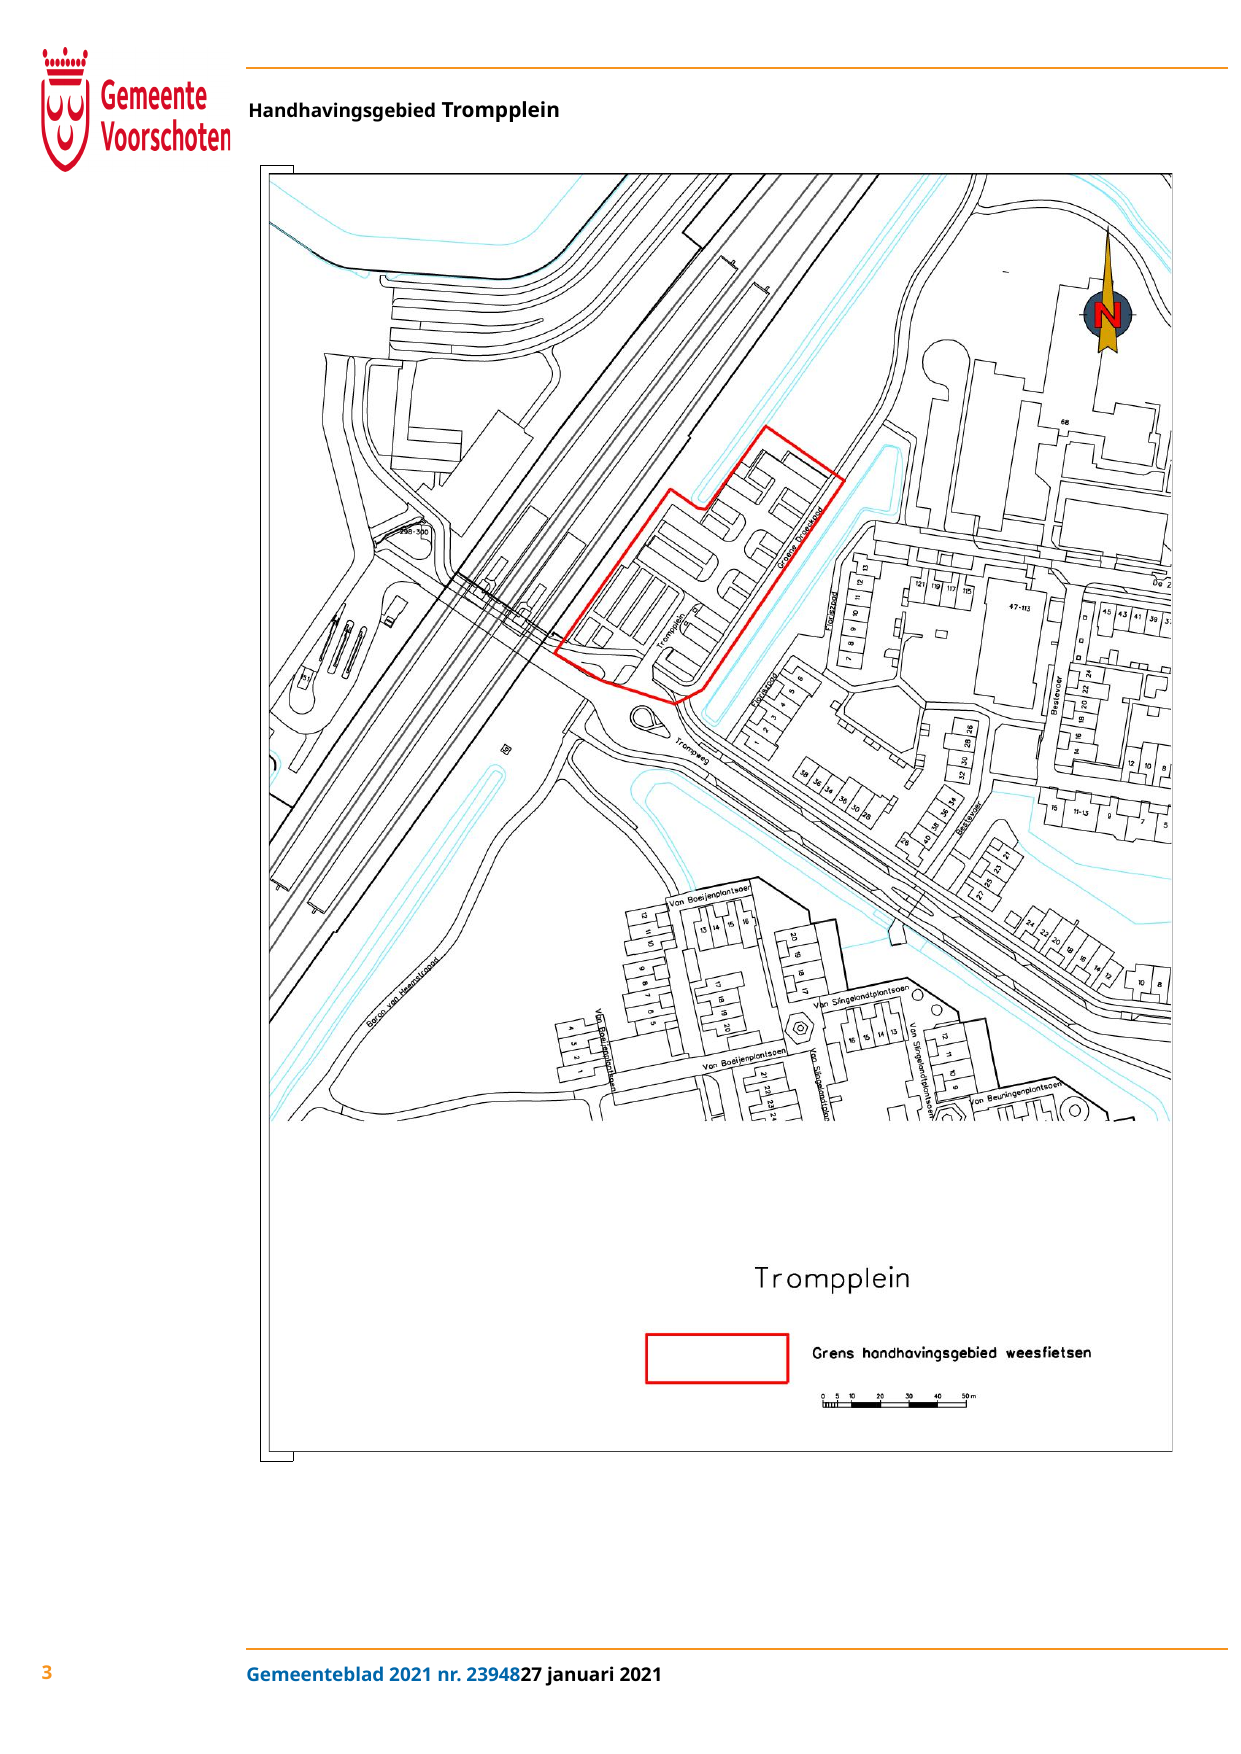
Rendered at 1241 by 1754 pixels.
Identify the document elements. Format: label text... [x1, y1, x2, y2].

picture [41, 47, 231, 172]
picture [268, 173, 1173, 1452]
text Handhavingsgebied Trompplein [248, 95, 1152, 123]
